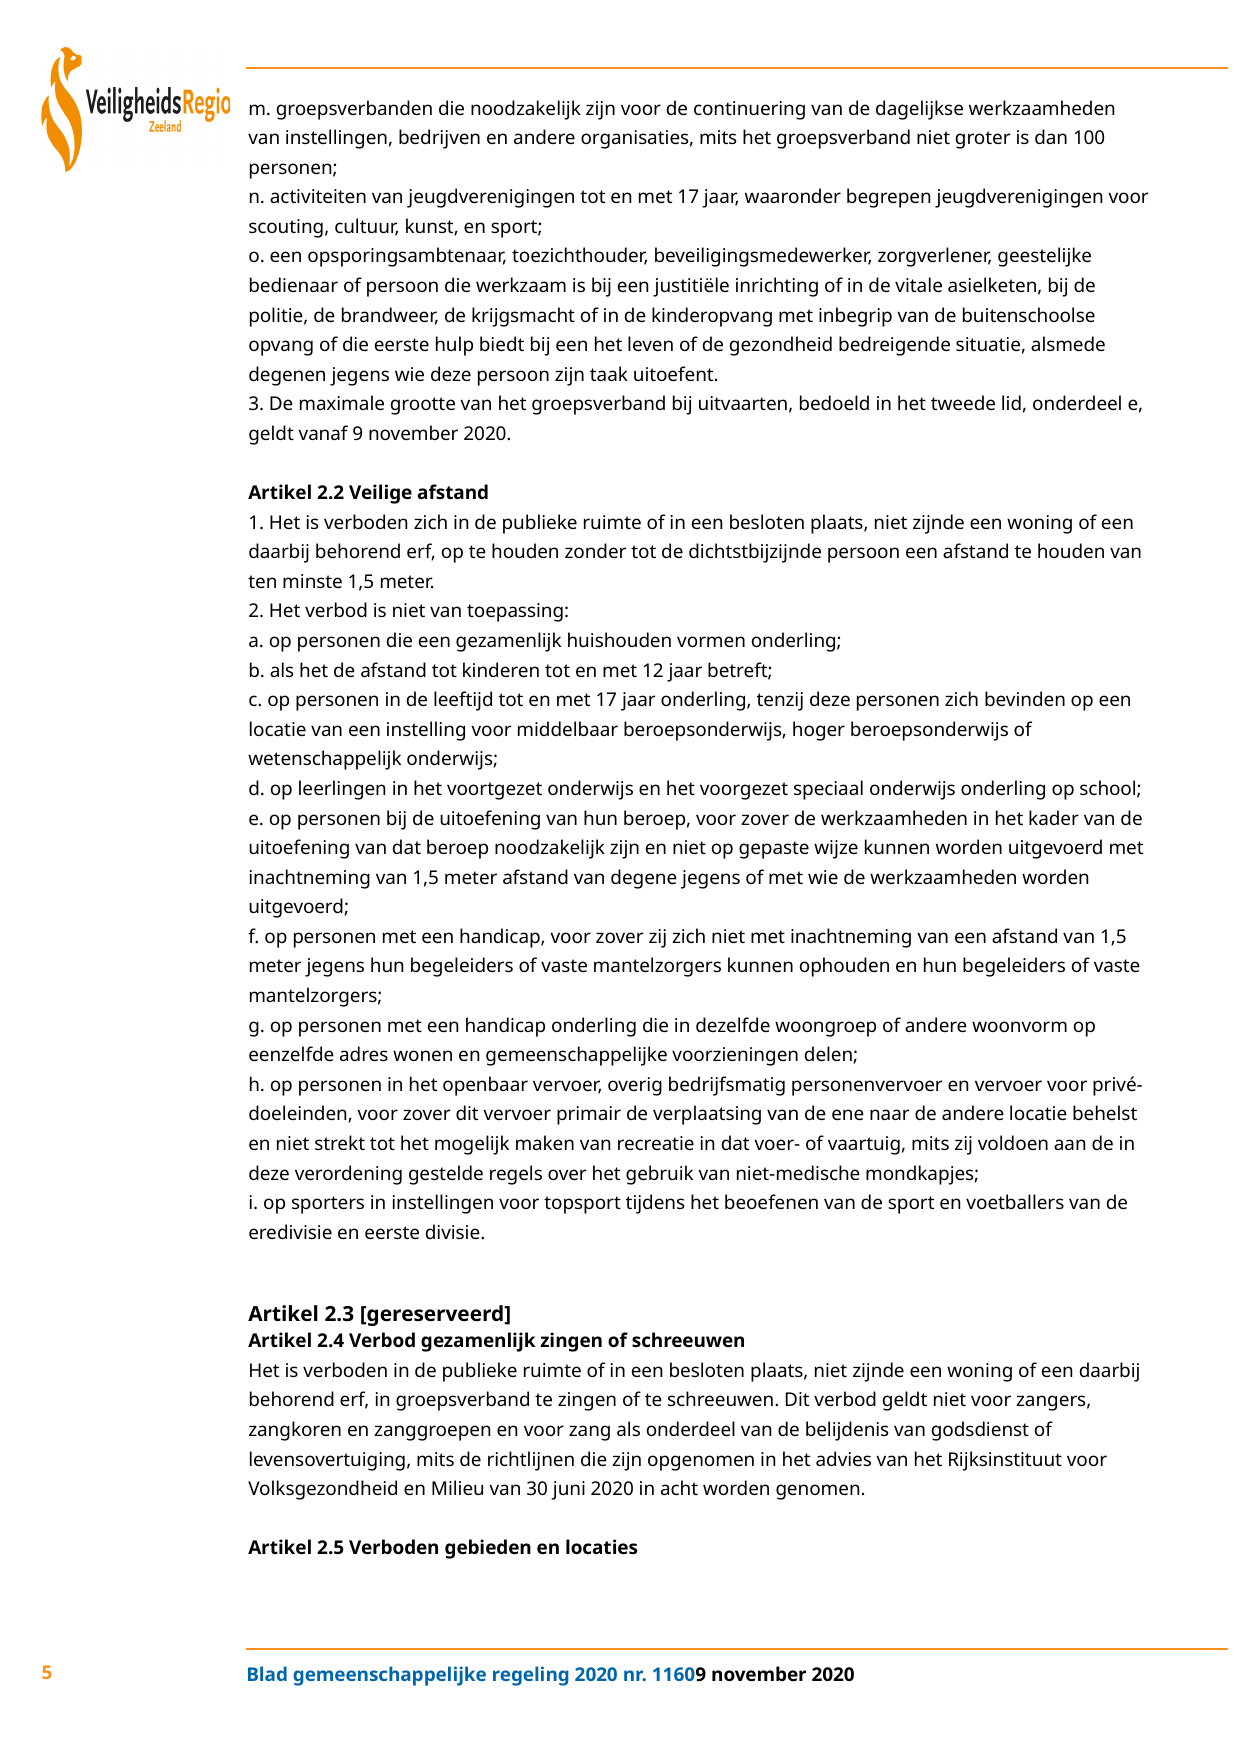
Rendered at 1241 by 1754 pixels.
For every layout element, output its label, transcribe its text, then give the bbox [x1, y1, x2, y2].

text Het is verboden in de publieke ruimte of in een besloten plaats, niet zijnde een woning of een daarbij behorend erf, in groepsverband te zingen of te schreeuwen. Dit verbod geldt niet voor zangers, zangkoren en zanggroepen en voor zang als onderdeel van de belijdenis van godsdienst of levensovertuiging, mits de richtlijnen die zijn opgenomen in het advies van het Rijksinstituut voor Volksgezondheid en Milieu van 30 juni 2020 in acht worden genomen. [248, 1357, 1152, 1501]
text c. op personen in de leeftijd tot en met 17 jaar onderling, tenzij deze personen zich bevinden op een locatie van een instelling voor middelbaar beroepsonderwijs, hoger beroepsonderwijs of wetenschappelijk onderwijs; [248, 686, 1152, 771]
text Artikel 2.3 [gereserveerd] [248, 1299, 1152, 1327]
text 1. Het is verboden zich in de publieke ruimte of in een besloten plaats, niet zijnde een woning of een daarbij behorend erf, op te houden zonder tot de dichtstbijzijnde persoon een afstand te houden van ten minste 1,5 meter. [248, 509, 1152, 594]
text Artikel 2.2 Veilige afstand [248, 479, 1152, 505]
text b. als het de afstand tot kinderen tot en met 12 jaar betreft; [248, 657, 1152, 683]
picture [41, 47, 231, 172]
text o. een opsporingsambtenaar, toezichthouder, beveiligingsmedewerker, zorgverlener, geestelijke bedienaar of persoon die werkzaam is bij een justitiële inrichting of in de vitale asielketen, bij de politie, de brandweer, de krijgsmacht of in de kinderopvang met inbegrip van de buitenschoolse opvang of die eerste hulp biedt bij een het leven of de gezondheid bedreigende situatie, alsmede degenen jegens wie deze persoon zijn taak uitoefent. [248, 243, 1152, 387]
text a. op personen die een gezamenlijk huishouden vormen onderling; [248, 627, 1152, 653]
text n. activiteiten van jeugdverenigingen tot en met 17 jaar, waaronder begrepen jeugdverenigingen voor scouting, cultuur, kunst, en sport; [248, 183, 1152, 239]
text i. op sporters in instellingen voor topsport tijdens het beoefenen van de sport en voetballers van de eredivisie en eerste divisie. [248, 1189, 1152, 1245]
text d. op leerlingen in het voortgezet onderwijs en het voorgezet speciaal onderwijs onderling op school; [248, 775, 1152, 801]
text Artikel 2.5 Verboden gebieden en locaties [248, 1534, 1152, 1560]
text Artikel 2.4 Verbod gezamenlijk zingen of schreeuwen [248, 1327, 1152, 1353]
text g. op personen met een handicap onderling die in dezelfde woongroep of andere woonvorm op eenzelfde adres wonen en gemeenschappelijke voorzieningen delen; [248, 1012, 1152, 1067]
text m. groepsverbanden die noodzakelijk zijn voor de continuering van de dagelijkse werkzaamheden van instellingen, bedrijven en andere organisaties, mits het groepsverband niet groter is dan 100 personen; [248, 95, 1152, 180]
text e. op personen bij de uitoefening van hun beroep, voor zover de werkzaamheden in het kader van de uitoefening van dat beroep noodzakelijk zijn en niet op gepaste wijze kunnen worden uitgevoerd met inachtneming van 1,5 meter afstand van degene jegens of met wie de werkzaamheden worden uitgevoerd; [248, 805, 1152, 919]
text 2. Het verbod is niet van toepassing: [248, 598, 1152, 623]
text h. op personen in het openbaar vervoer, overig bedrijfsmatig personenvervoer en vervoer voor privé-doeleinden, voor zover dit vervoer primair de verplaatsing van de ene naar de andere locatie behelst en niet strekt tot het mogelijk maken van recreatie in dat voer- of vaartuig, mits zij voldoen aan de in deze verordening gestelde regels over het gebruik van niet-medische mondkapjes; [248, 1071, 1152, 1186]
text 3. De maximale grootte van het groepsverband bij uitvaarten, bedoeld in het tweede lid, onderdeel e, geldt vanaf 9 november 2020. [248, 391, 1152, 446]
text f. op personen met een handicap, voor zover zij zich niet met inachtneming van een afstand van 1,5 meter jegens hun begeleiders of vaste mantelzorgers kunnen ophouden en hun begeleiders of vaste mantelzorgers; [248, 923, 1152, 1008]
